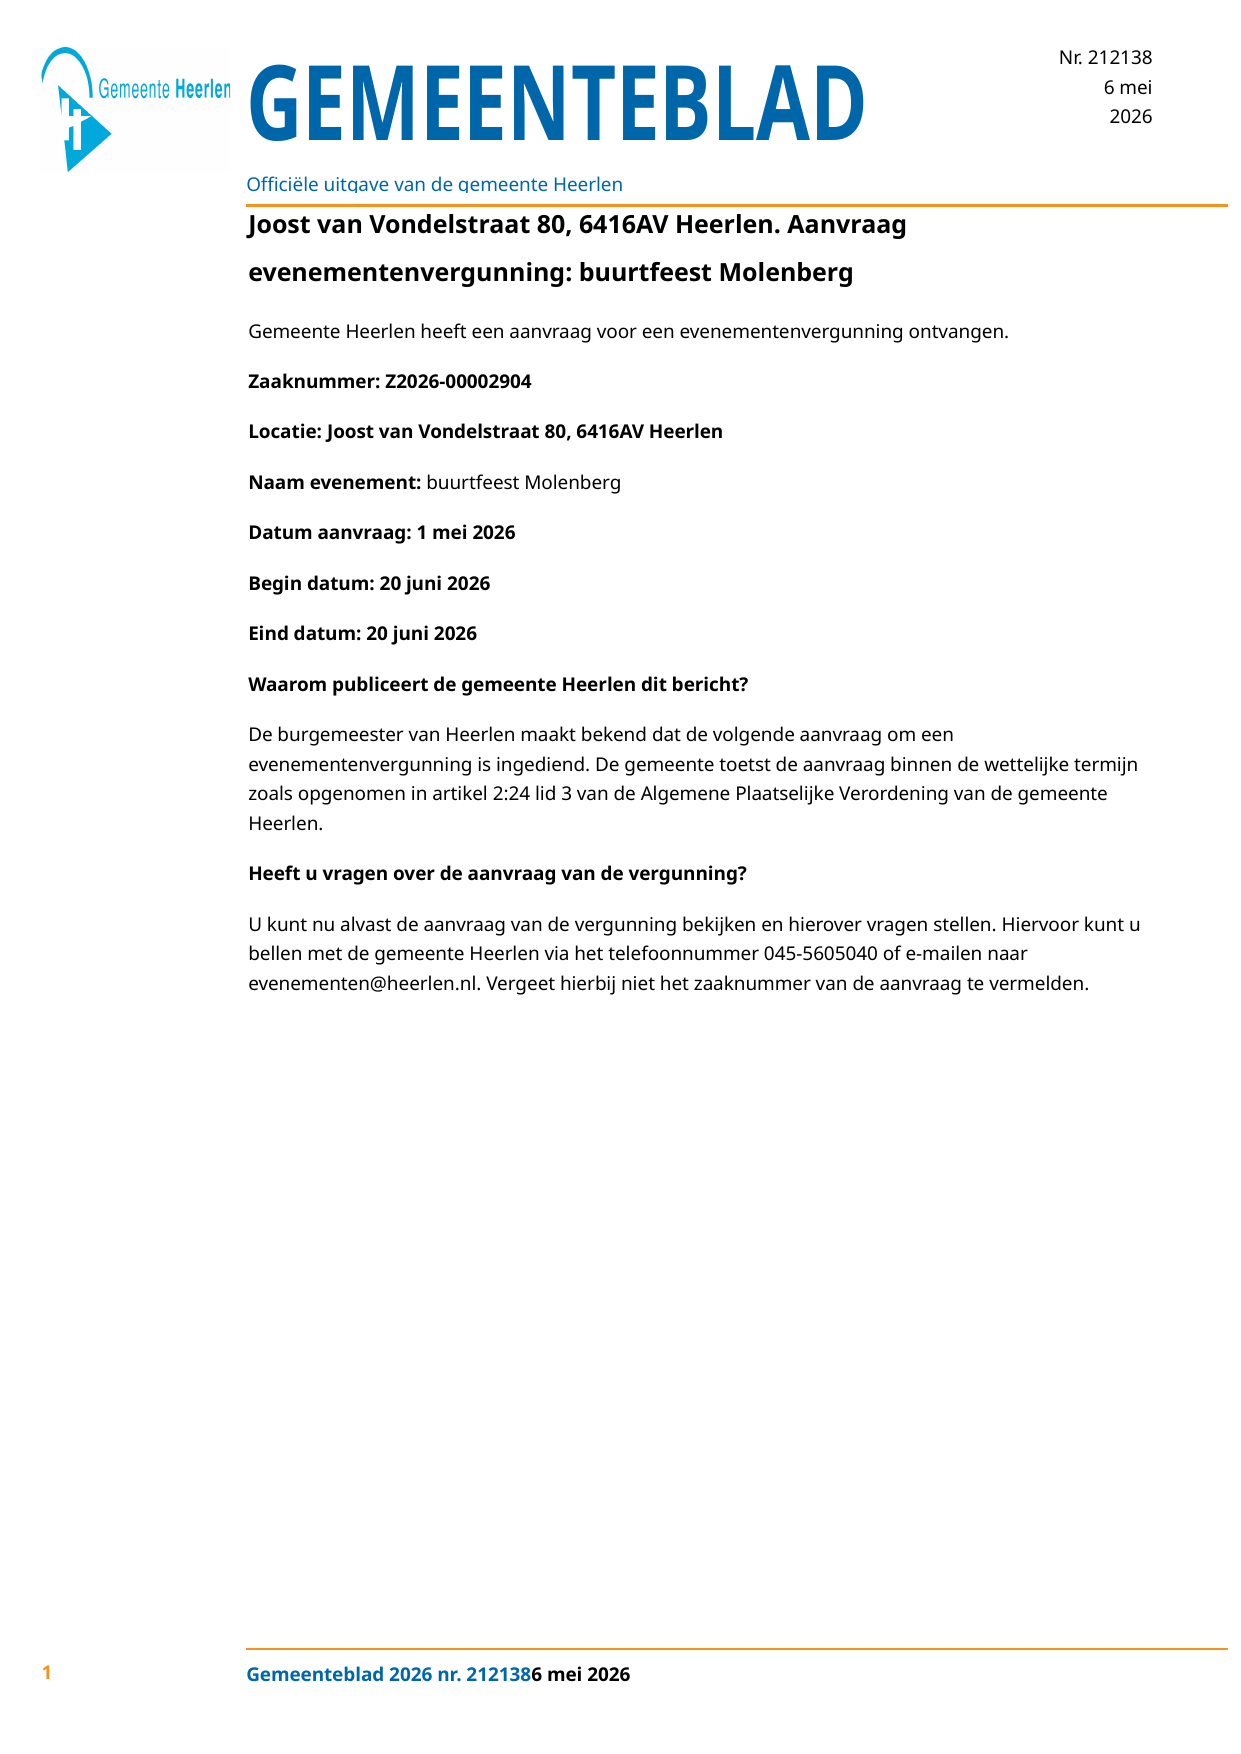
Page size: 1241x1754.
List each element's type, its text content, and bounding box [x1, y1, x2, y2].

picture [41, 47, 59, 70]
picture [41, 47, 231, 172]
text Locatie: Joost van Vondelstraat 80, 6416AV Heerlen [248, 419, 1152, 444]
text Datum aanvraag: 1 mei 2026 [248, 519, 1152, 545]
text Eind datum: 20 juni 2026 [248, 620, 1152, 646]
text U kunt nu alvast de aanvraag van de vergunning bekijken en hierover vragen stellen. Hiervoor kunt u bellen met de gemeente Heerlen via het telefoonnummer 045-5605040 of e-mailen naar evenementen@heerlen.nl. Vergeet hierbij niet het zaaknummer van de aanvraag te vermelden. [248, 911, 1152, 996]
text Naam evenement: buurtfeest Molenberg [248, 469, 1152, 495]
text De burgemeester van Heerlen maakt bekend dat de volgende aanvraag om een evenementenvergunning is ingediend. De gemeente toetst de aanvraag binnen de wettelijke termijn zoals opgenomen in artikel 2:24 lid 3 van de Algemene Plaatselijke Verordening van de gemeente Heerlen. [248, 721, 1152, 836]
text Joost van Vondelstraat 80, 6416AV Heerlen. Aanvraag evenementenvergunning: buurtfeest Molenberg [248, 207, 1152, 288]
text Zaaknummer: Z2026-00002904 [248, 368, 1152, 394]
text Gemeente Heerlen heeft een aanvraag voor een evenementenvergunning ontvangen. [248, 318, 1152, 344]
text Waarom publiceert de gemeente Heerlen dit bericht? [248, 671, 1152, 697]
text Heeft u vragen over de aanvraag van de vergunning? [248, 860, 1152, 886]
text Begin datum: 20 juni 2026 [248, 570, 1152, 596]
